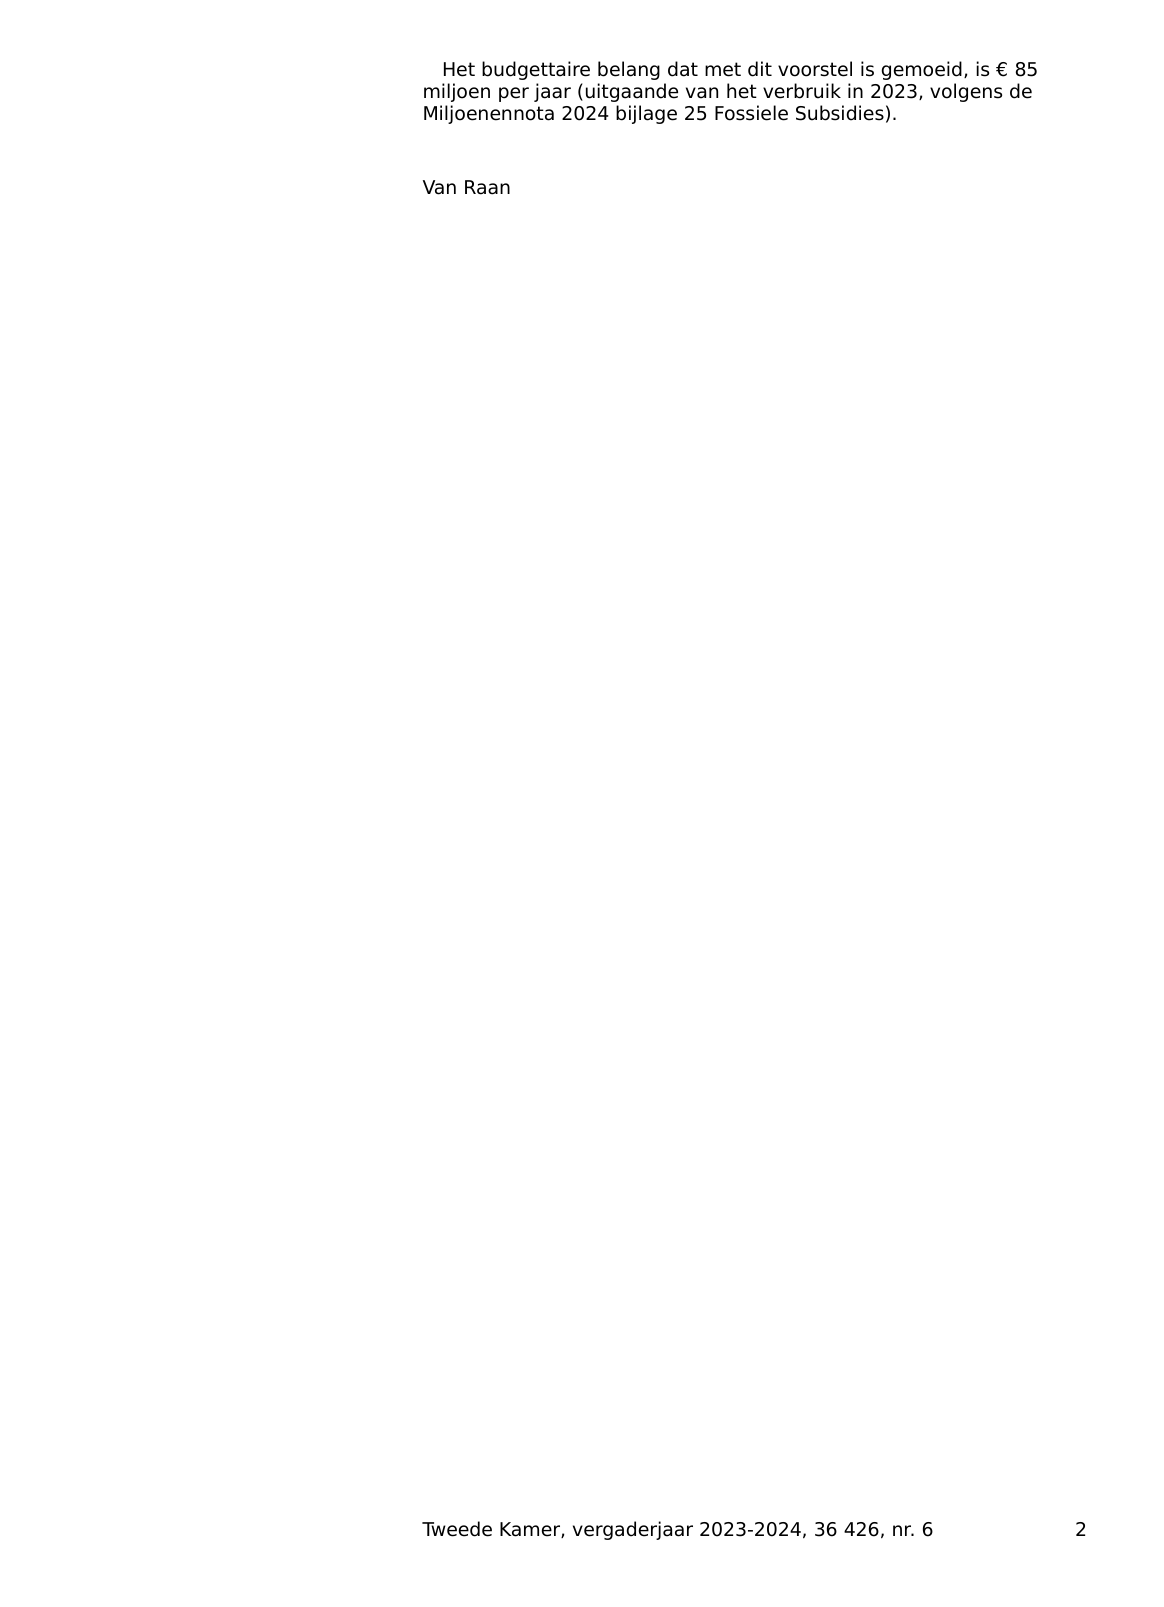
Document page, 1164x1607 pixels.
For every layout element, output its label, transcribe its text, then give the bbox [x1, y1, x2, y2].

text Van Raan [422, 155, 1087, 199]
text Het budgettaire belang dat met dit voorstel is gemoeid, is € 85 miljoen per jaar (uitgaande van het verbruik in 2023, volgens de Miljoenennota 2024 bijlage 25 Fossiele Subsidies). [422, 59, 1087, 125]
